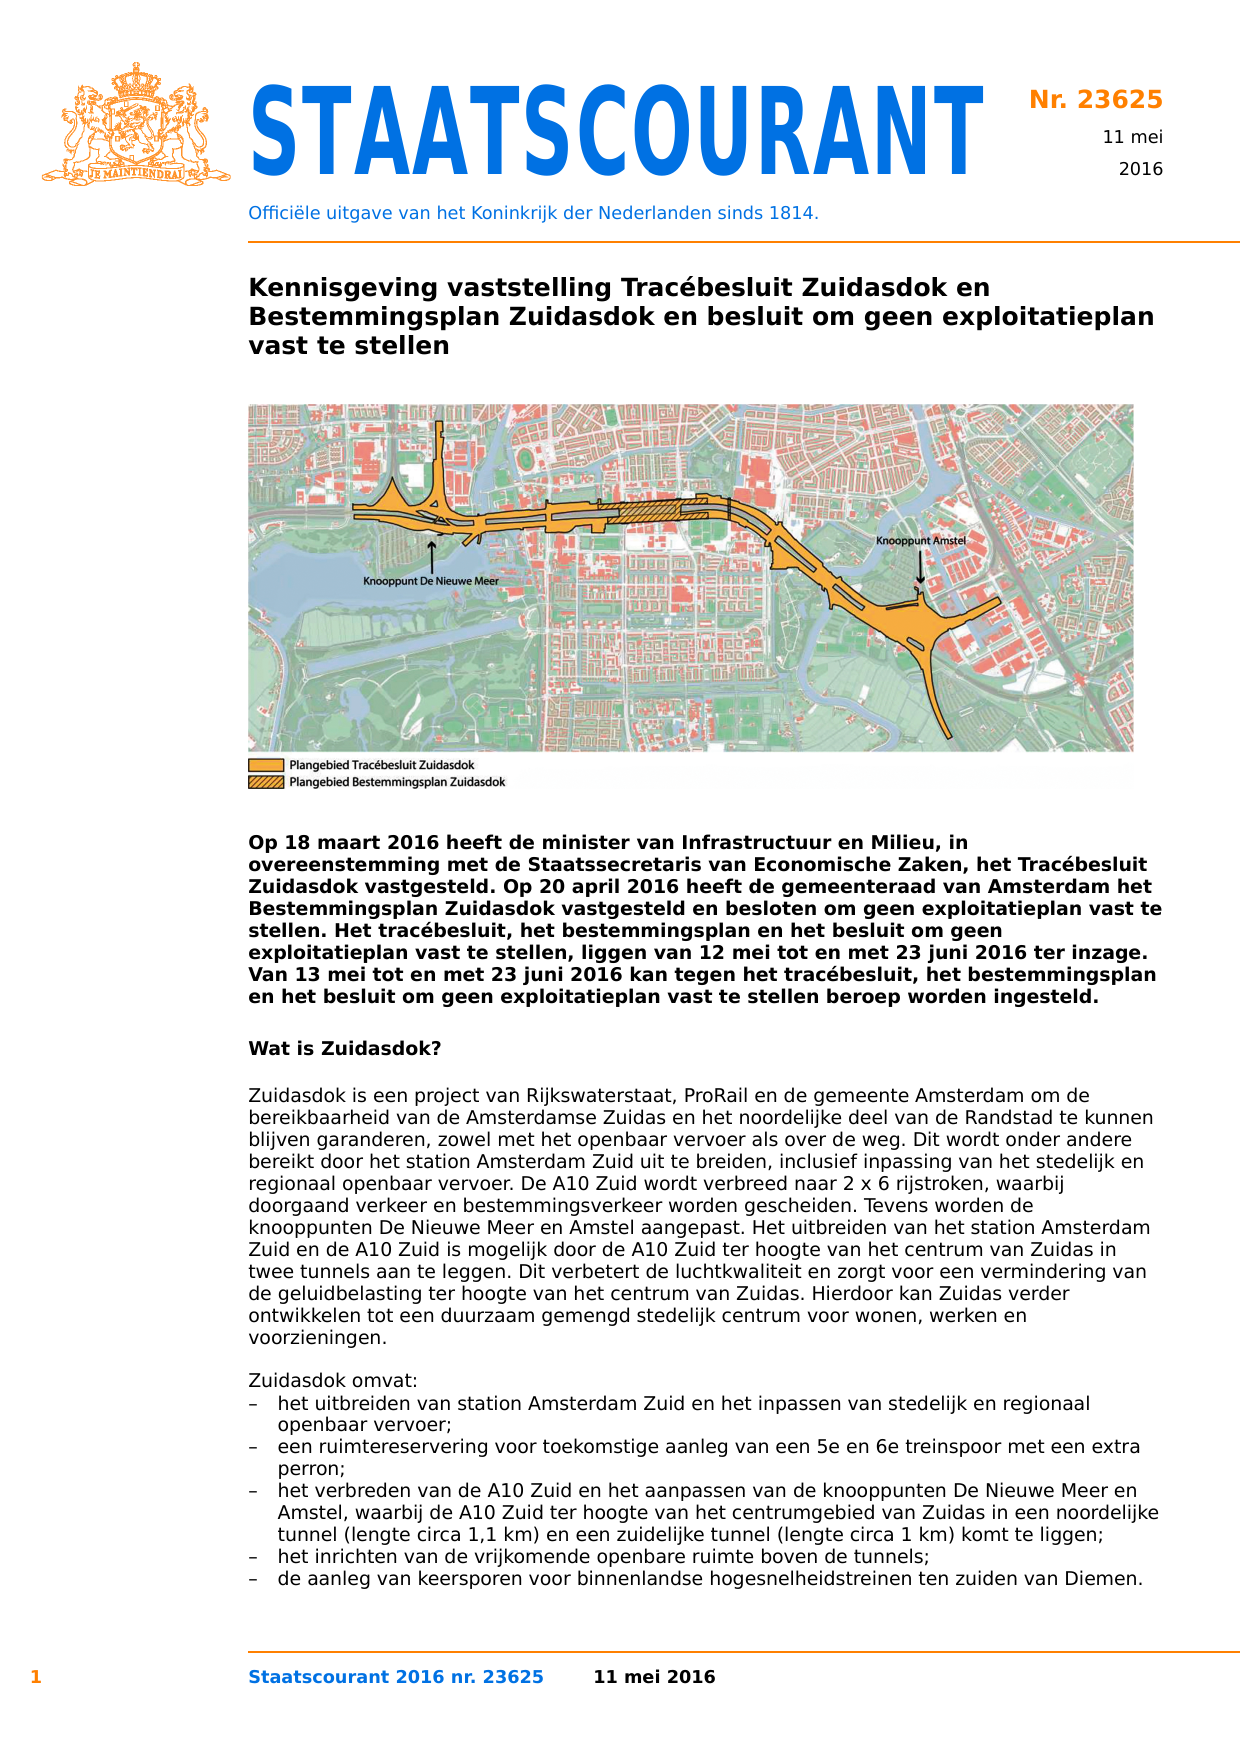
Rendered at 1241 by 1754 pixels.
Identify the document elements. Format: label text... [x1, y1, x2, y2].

table_cell 2016 [998, 153, 1240, 203]
table_header STAATSCOURANT [248, 62, 998, 203]
picture [41, 62, 231, 186]
table_cell Officiële uitgave van het Koninkrijk der Nederlanden sinds 1814. [248, 203, 1240, 241]
picture [248, 404, 1134, 789]
text Op 18 maart 2016 heeft de minister van Infrastructuur en Milieu, in overeenstemming met de Staatssecretaris van Economische Zaken, het Tracébesluit Zuidasdok vastgesteld. Op 20 april 2016 heeft de gemeenteraad van Amsterdam het Bestemmingsplan Zuidasdok vastgesteld en besloten om geen exploitatieplan vast te stellen. Het tracébesluit, het bestemmingsplan en het besluit om geen exploitatieplan vast te stellen, liggen van 12 mei tot en met 23 juni 2016 ter inzage. Van 13 mei tot en met 23 juni 2016 kan tegen het tracébesluit, het bestemmingsplan en het besluit om geen exploitatieplan vast te stellen beroep worden ingesteld. [248, 832, 1163, 1008]
text – een ruimtereservering voor toekomstige aanleg van een 5e en 6e treinspoor met een extra perron; [248, 1436, 1163, 1480]
table_header [25, 62, 248, 241]
subtitle Wat is Zuidasdok? [248, 1038, 1163, 1060]
subtitle Kennisgeving vaststelling Tracébesluit Zuidasdok en Bestemmingsplan Zuidasdok en besluit om geen exploitatieplan vast te stellen [248, 273, 1163, 361]
table_cell 11 mei [998, 121, 1240, 153]
text – het inrichten van de vrijkomende openbare ruimte boven de tunnels; [248, 1546, 1163, 1568]
table_header Nr. 23625 [998, 62, 1240, 121]
text Zuidasdok omvat: [248, 1370, 1163, 1392]
text Zuidasdok is een project van Rijkswaterstaat, ProRail en de gemeente Amsterdam om de bereikbaarheid van de Amsterdamse Zuidas en het noordelijke deel van de Randstad te kunnen blijven garanderen, zowel met het openbaar vervoer als over de weg. Dit wordt onder andere bereikt door het station Amsterdam Zuid uit te breiden, inclusief inpassing van het stedelijk en regionaal openbaar vervoer. De A10 Zuid wordt verbreed naar 2 x 6 rijstroken, waarbij doorgaand verkeer en bestemmingsverkeer worden gescheiden. Tevens worden de knooppunten De Nieuwe Meer en Amstel aangepast. Het uitbreiden van het station Amsterdam Zuid en de A10 Zuid is mogelijk door de A10 Zuid ter hoogte van het centrum van Zuidas in twee tunnels aan te leggen. Dit verbetert de luchtkwaliteit en zorgt voor een vermindering van de geluidbelasting ter hoogte van het centrum van Zuidas. Hierdoor kan Zuidas verder ontwikkelen tot een duurzaam gemengd stedelijk centrum voor wonen, werken en voorzieningen. [248, 1085, 1163, 1348]
text – het uitbreiden van station Amsterdam Zuid en het inpassen van stedelijk en regionaal openbaar vervoer; [248, 1392, 1163, 1436]
text – de aanleg van keersporen voor binnenlandse hogesnelheidstreinen ten zuiden van Diemen. [248, 1568, 1163, 1590]
text – het verbreden van de A10 Zuid en het aanpassen van de knooppunten De Nieuwe Meer en Amstel, waarbij de A10 Zuid ter hoogte van het centrumgebied van Zuidas in een noordelijke tunnel (lengte circa 1,1 km) en een zuidelijke tunnel (lengte circa 1 km) komt te liggen; [248, 1480, 1163, 1546]
